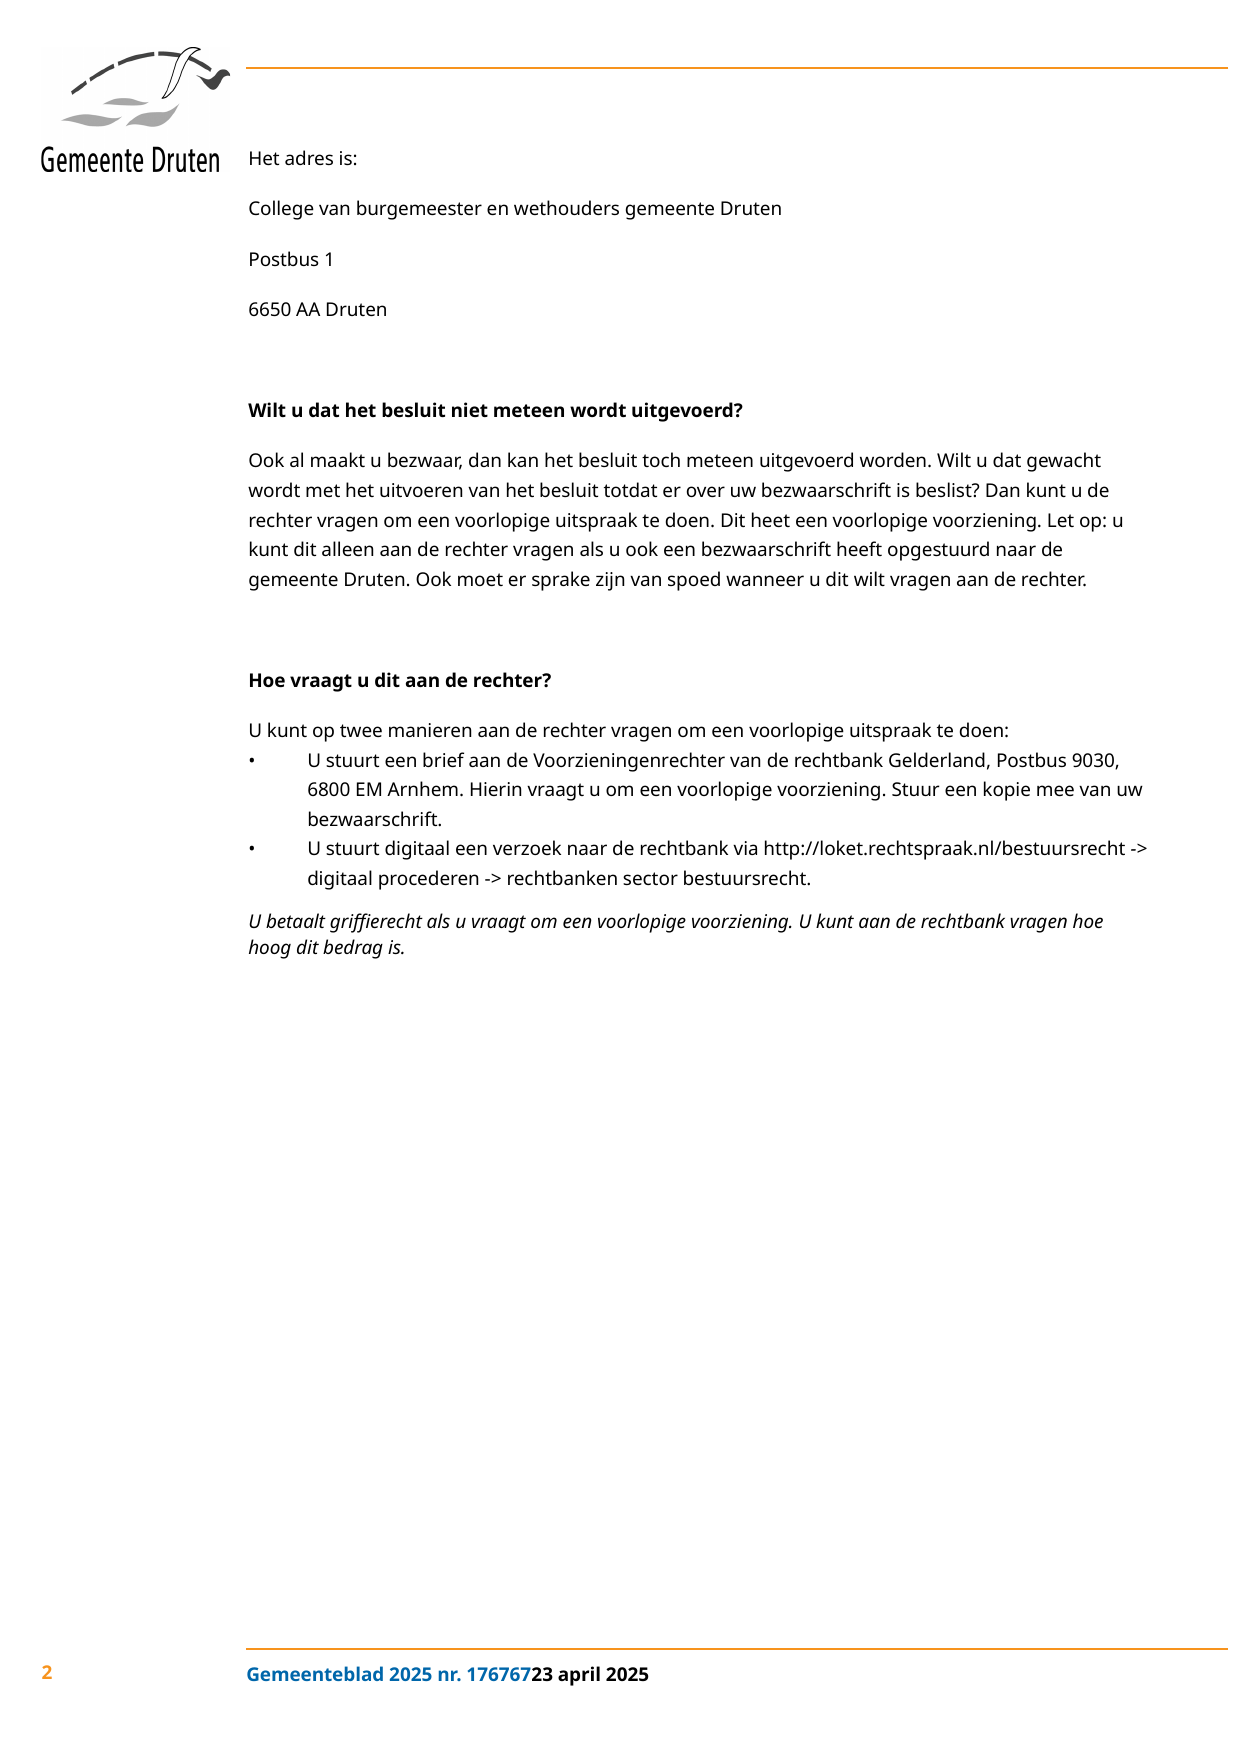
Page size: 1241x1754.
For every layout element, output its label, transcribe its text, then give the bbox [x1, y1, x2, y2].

text Het adres is: [248, 145, 1152, 171]
text Postbus 1 [248, 246, 1152, 272]
text Ook al maakt u bezwaar, dan kan het besluit toch meteen uitgevoerd worden. Wilt u dat gewacht wordt met het uitvoeren van het besluit totdat er over uw bezwaarschrift is beslist? Dan kunt u de rechter vragen om een voorlopige uitspraak te doen. Dit heet een voorlopige voorziening. Let op: u kunt dit alleen aan de rechter vragen als u ook een bezwaarschrift heeft opgestuurd naar de gemeente Druten. Ook moet er sprake zijn van spoed wanneer u dit wilt vragen aan de rechter. [248, 448, 1152, 592]
text U kunt op twee manieren aan de rechter vragen om een voorlopige uitspraak te doen: [248, 717, 1152, 743]
text College van burgemeester en wethouders gemeente Druten [248, 196, 1152, 221]
list U stuurt een brief aan de Voorzieningenrechter van de rechtbank Gelderland, Postbus 9030, 6800 EM Arnhem. Hierin vraagt u om een voorlopige voorziening. Stuur een kopie mee van uw bezwaarschrift. [248, 747, 1152, 832]
text 6650 AA Druten [248, 296, 1152, 322]
list U stuurt digitaal een verzoek naar de rechtbank via http://loket.rechtspraak.nl/bestuursrecht -> digitaal procederen -> rechtbanken sector bestuursrecht. [248, 836, 1152, 891]
text Hoe vraagt u dit aan de rechter? [248, 667, 1152, 693]
picture [41, 47, 231, 172]
text U betaalt griffierecht als u vraagt om een voorlopige voorziening. U kunt aan de rechtbank vragen hoe hoog dit bedrag is. [248, 908, 1152, 960]
text Wilt u dat het besluit niet meteen wordt uitgevoerd? [248, 397, 1152, 423]
